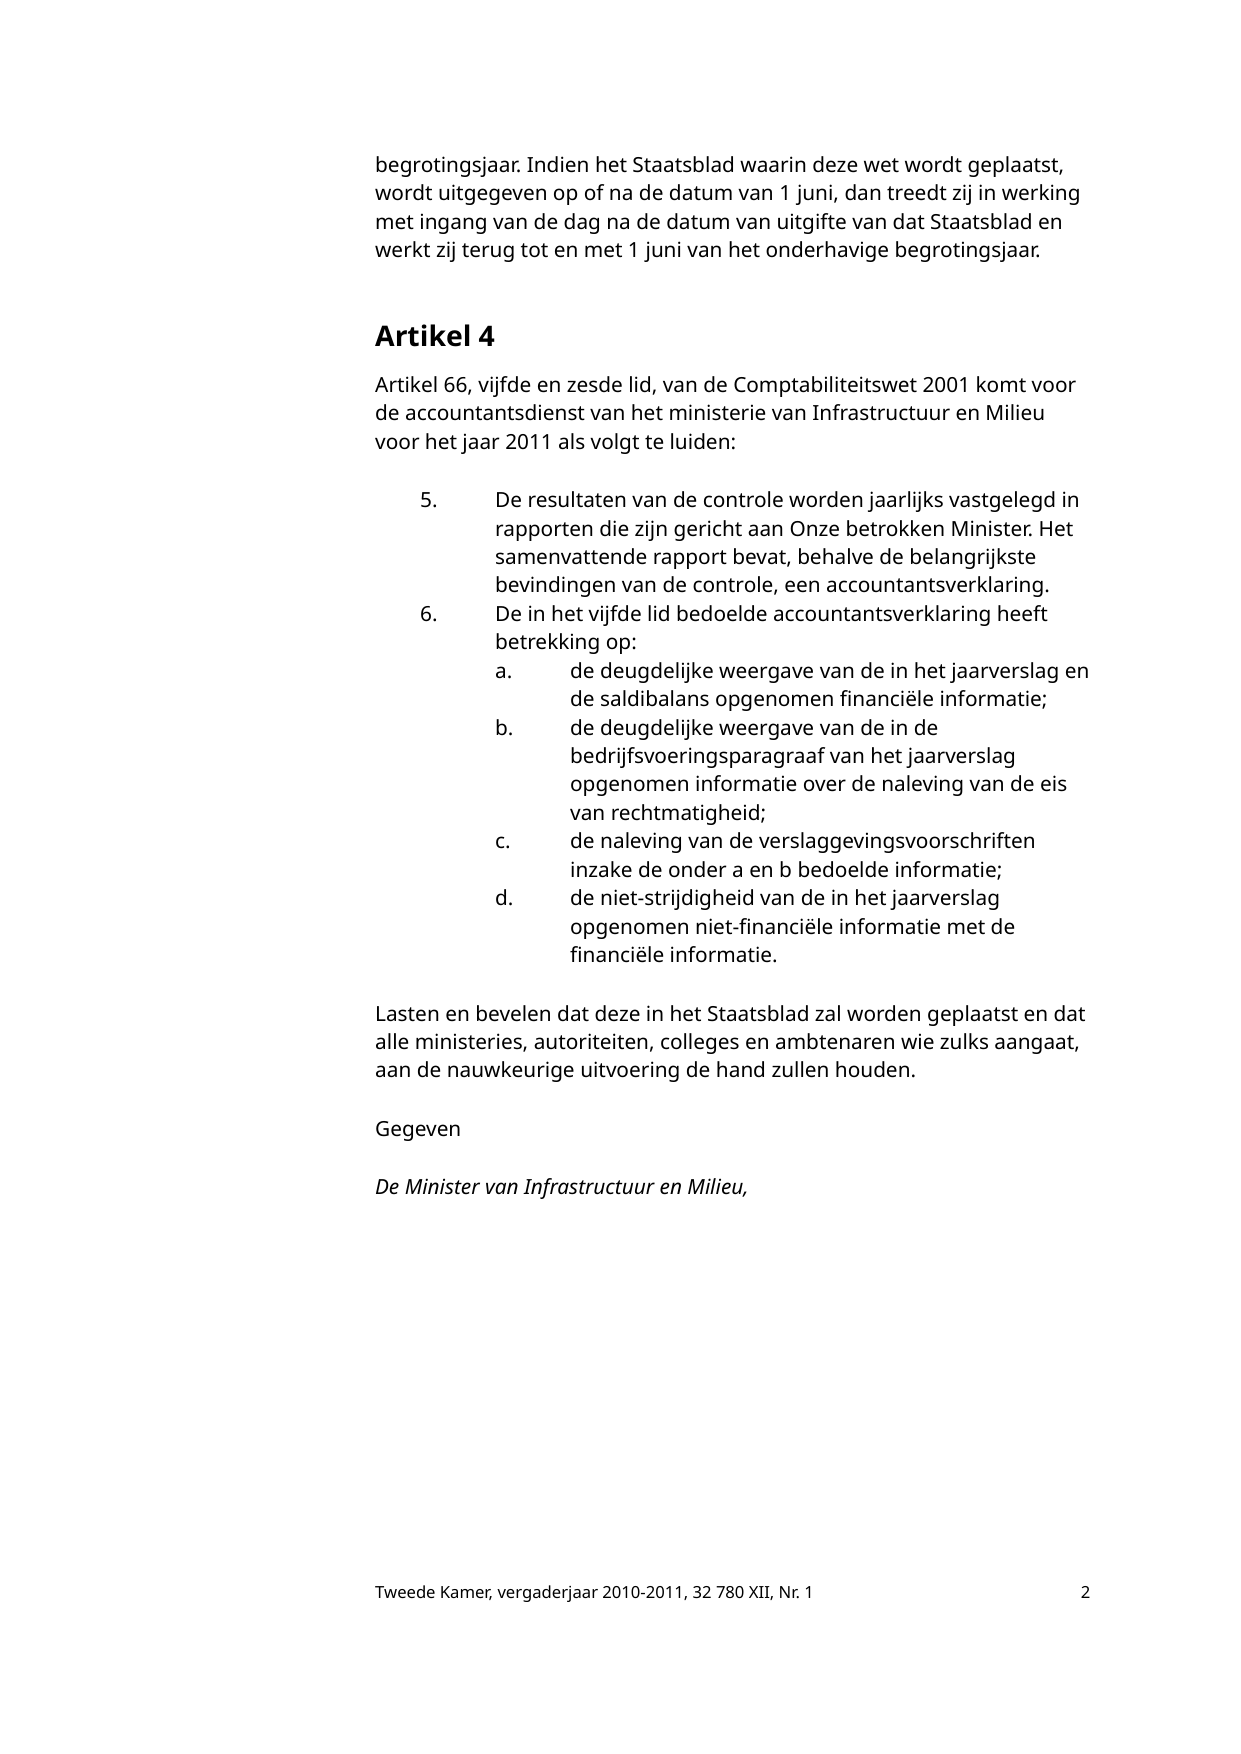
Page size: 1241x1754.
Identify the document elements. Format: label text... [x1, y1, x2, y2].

text Gegeven [375, 1114, 1090, 1142]
list de niet-strijdigheid van de in het jaarverslag opgenomen niet-financiële informatie met de financiële informatie. [495, 883, 1090, 969]
text Artikel 66, vijfde en zesde lid, van de Comptabiliteitswet 2001 komt voor de accountantsdienst van het ministerie van Infrastructuur en Milieu voor het jaar 2011 als volgt te luiden: [375, 370, 1090, 455]
text De Minister van Infrastructuur en Milieu, [375, 1172, 1090, 1201]
list de naleving van de verslaggevingsvoorschriften inzake de onder a en b bedoelde informatie; [495, 826, 1090, 883]
list De resultaten van de controle worden jaarlijks vastgelegd in rapporten die zijn gericht aan Onze betrokken Minister. Het samenvattende rapport bevat, behalve de belangrijkste bevindingen van de controle, een accountantsverklaring. [420, 485, 1090, 599]
subtitle Artikel 4 [375, 316, 1090, 355]
list de deugdelijke weergave van de in de bedrijfsvoeringsparagraaf van het jaarverslag opgenomen informatie over de naleving van de eis van rechtmatigheid; [495, 713, 1090, 826]
list De in het vijfde lid bedoelde accountantsverklaring heeft betrekking op: [420, 599, 1090, 656]
list de deugdelijke weergave van de in het jaarverslag en de saldibalans opgenomen financiële informatie; [495, 656, 1090, 713]
text Lasten en bevelen dat deze in het Staatsblad zal worden geplaatst en dat alle ministeries, autoriteiten, colleges en ambtenaren wie zulks aangaat, aan de nauwkeurige uitvoering de hand zullen houden. [375, 999, 1090, 1084]
text begrotingsjaar. Indien het Staatsblad waarin deze wet wordt geplaatst, wordt uitgegeven op of na de datum van 1 juni, dan treedt zij in werking met ingang van de dag na de datum van uitgifte van dat Staatsblad en werkt zij terug tot en met 1 juni van het onderhavige begrotingsjaar. [375, 150, 1090, 264]
